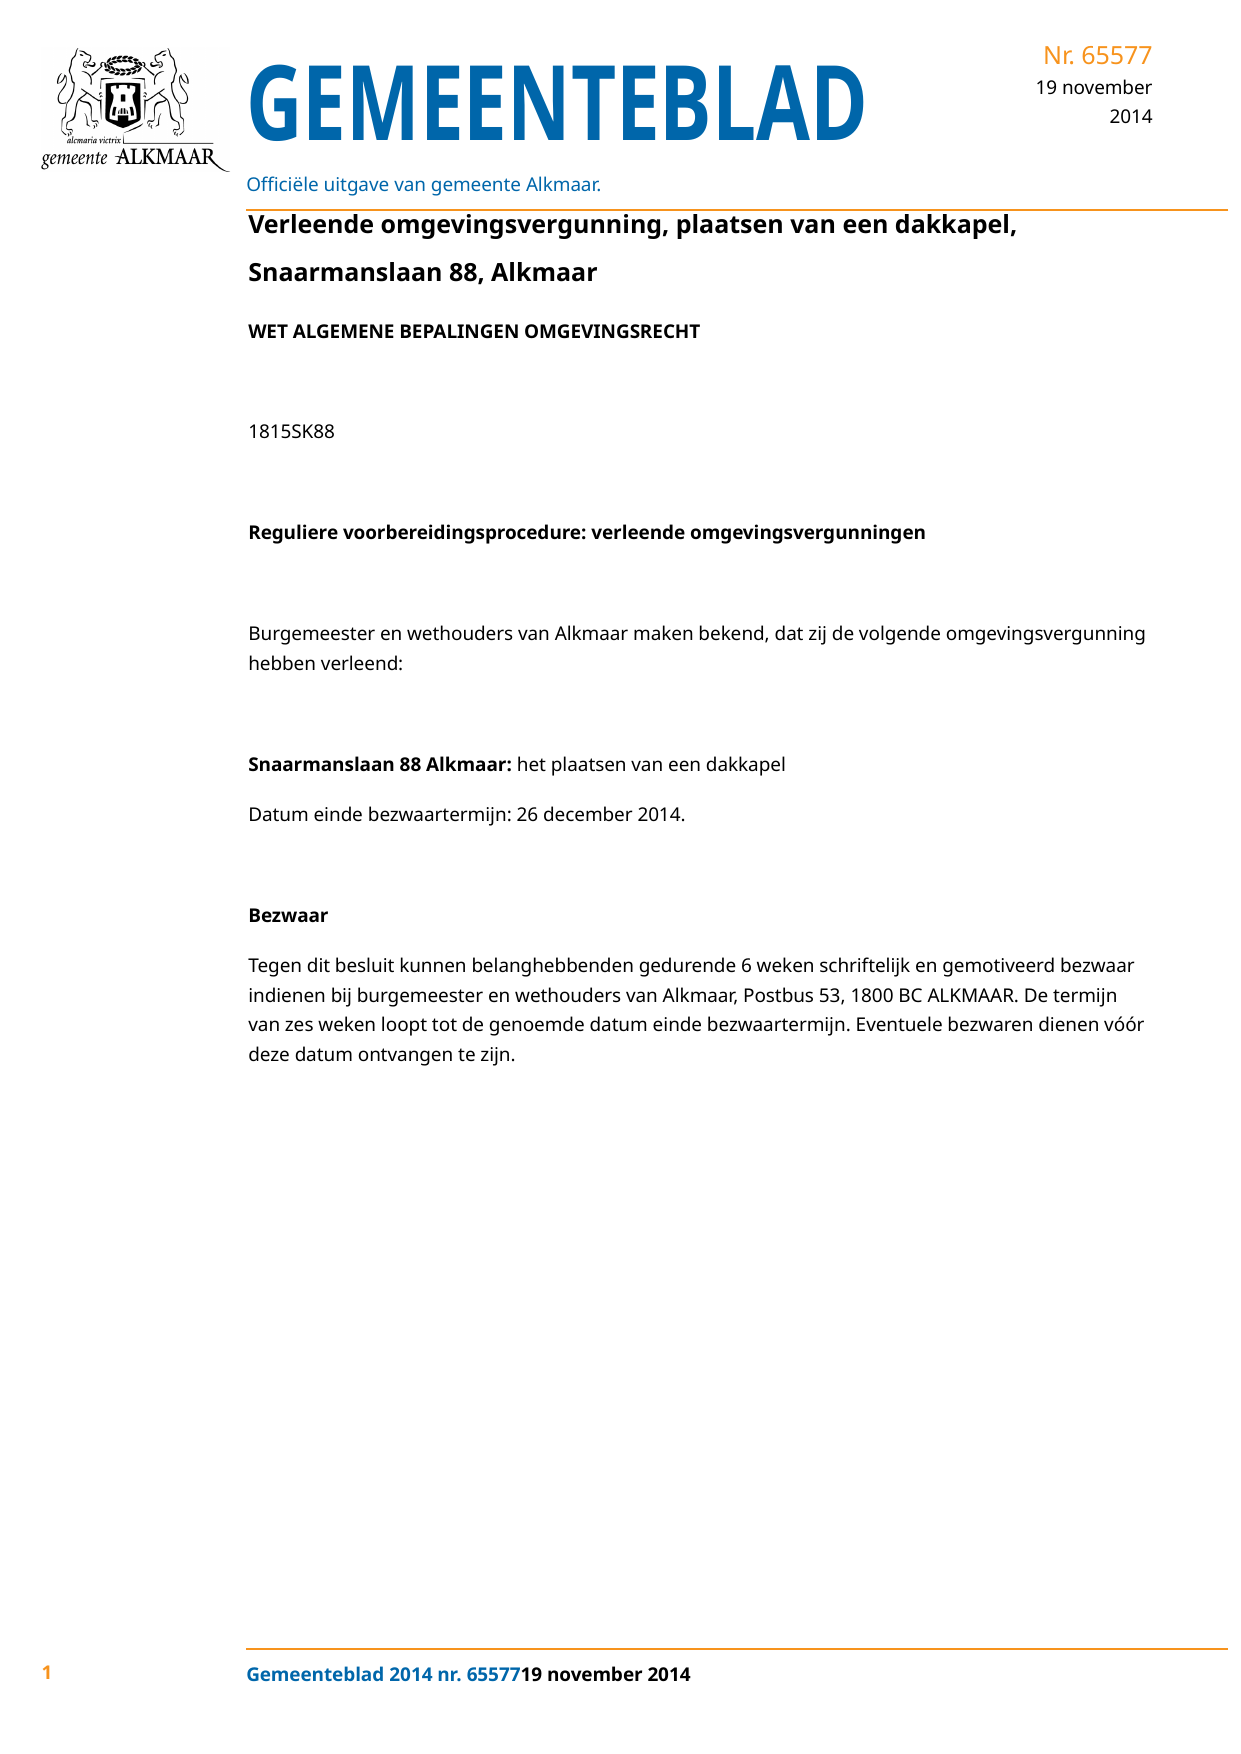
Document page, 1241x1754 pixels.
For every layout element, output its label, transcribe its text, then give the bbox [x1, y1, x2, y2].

text WET ALGEMENE BEPALINGEN OMGEVINGSRECHT [248, 318, 1152, 344]
text 1815SK88 [248, 419, 1152, 444]
text Reguliere voorbereidingsprocedure: verleende omgevingsvergunningen [248, 519, 1152, 545]
text Burgemeester en wethouders van Alkmaar maken bekend, dat zij de volgende omgevingsvergunning hebben verleend: [248, 620, 1152, 676]
text Tegen dit besluit kunnen belanghebbenden gedurende 6 weken schriftelijk en gemotiveerd bezwaar indienen bij burgemeester en wethouders van Alkmaar, Postbus 53, 1800 BC ALKMAAR. De termijn van zes weken loopt tot de genoemde datum einde bezwaartermijn. Eventuele bezwaren dienen vóór deze datum ontvangen te zijn. [248, 952, 1152, 1067]
text Bezwaar [248, 902, 1152, 928]
picture [41, 47, 231, 172]
text Datum einde bezwaartermijn: 26 december 2014. [248, 801, 1152, 827]
text Snaarmanslaan 88 Alkmaar: het plaatsen van een dakkapel [248, 751, 1152, 777]
text Verleende omgevingsvergunning, plaatsen van een dakkapel, Snaarmanslaan 88, Alkmaar [248, 211, 1152, 288]
